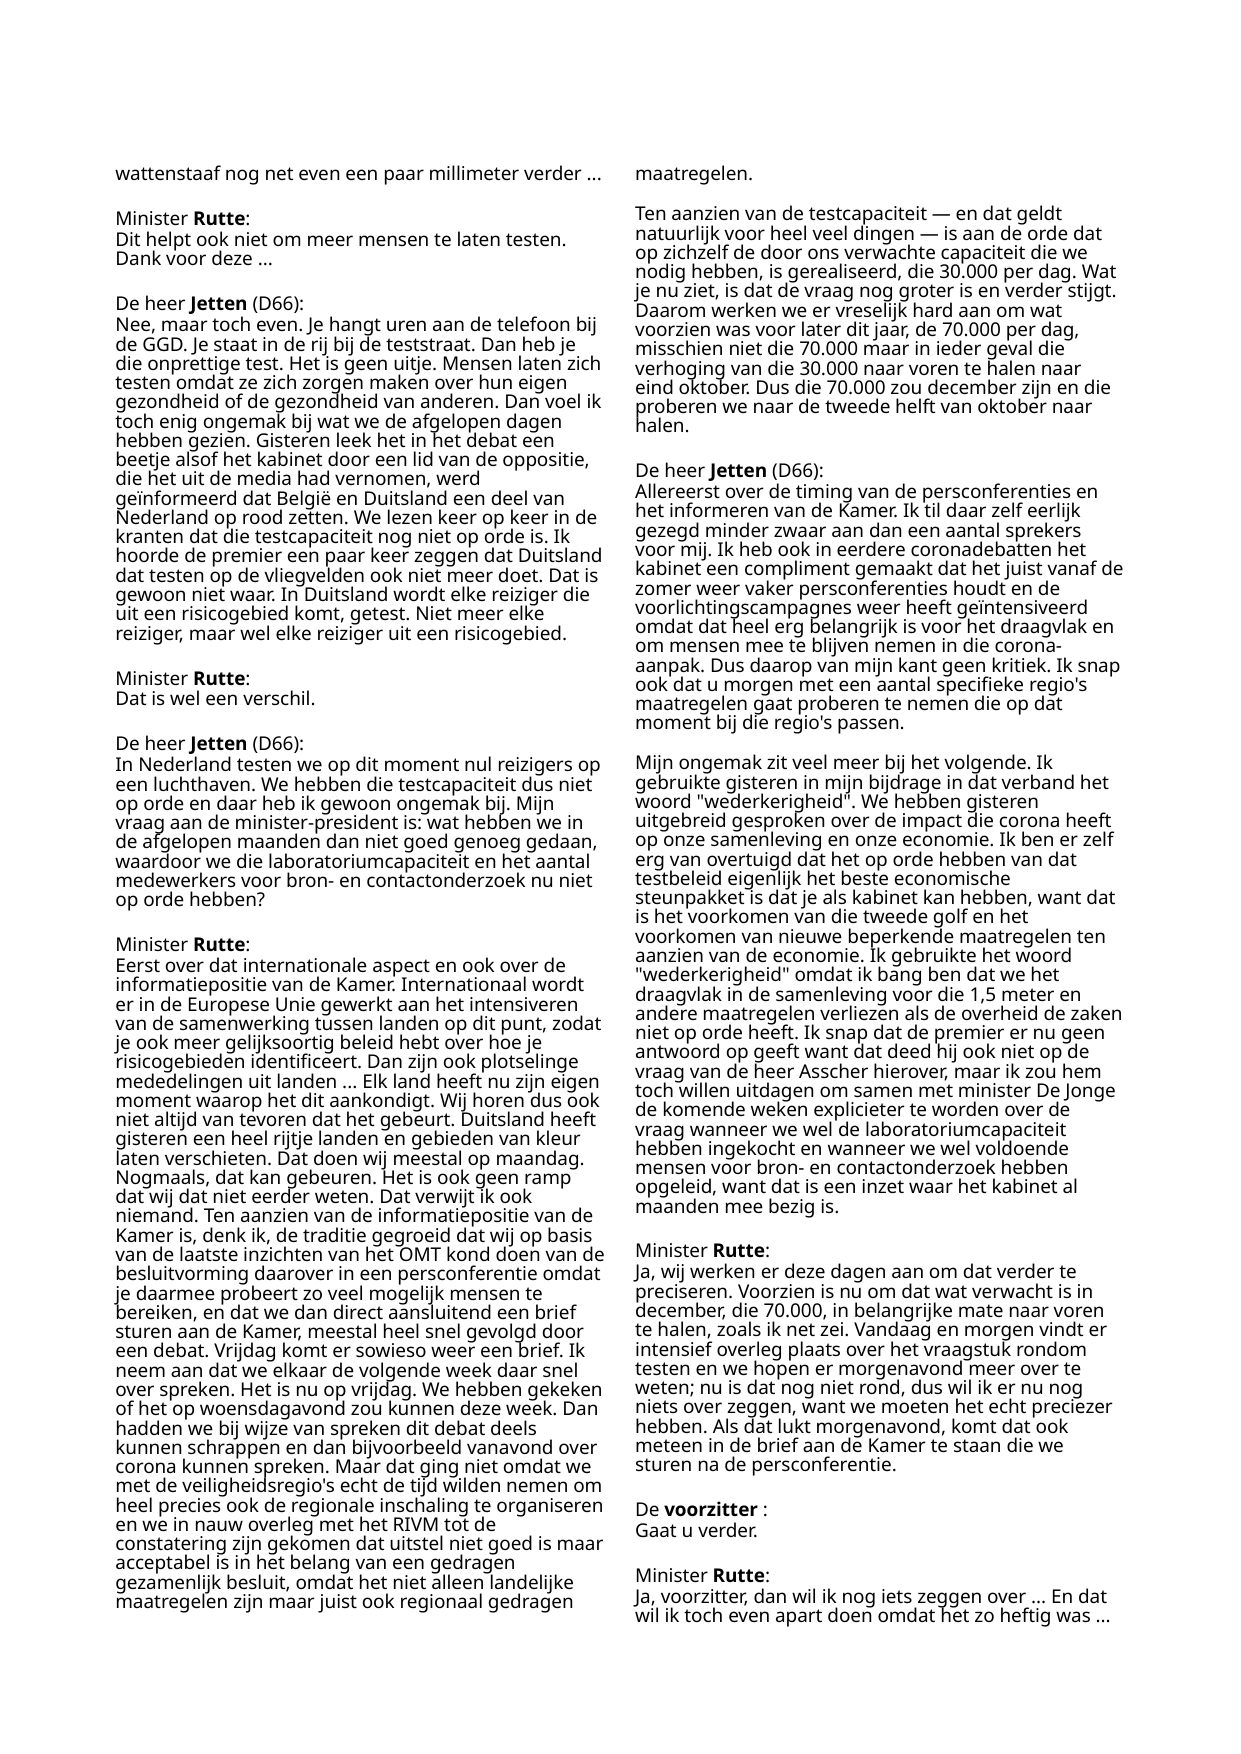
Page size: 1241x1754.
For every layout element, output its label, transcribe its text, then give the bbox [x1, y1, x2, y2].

text Nee, maar toch even. Je hangt uren aan de telefoon bij de GGD. Je staat in de rij bij de teststraat. Dan heb je die onprettige test. Het is geen uitje. Mensen laten zich testen omdat ze zich zorgen maken over hun eigen gezondheid of de gezondheid van anderen. Dan voel ik toch enig ongemak bij wat we de afgelopen dagen hebben gezien. Gisteren leek het in het debat een beetje alsof het kabinet door een lid van de oppositie, die het uit de media had vernomen, werd geïnformeerd dat België en Duitsland een deel van Nederland op rood zetten. We lezen keer op keer in de kranten dat die testcapaciteit nog niet op orde is. Ik hoorde de premier een paar keer zeggen dat Duitsland dat testen op de vliegvelden ook niet meer doet. Dat is gewoon niet waar. In Duitsland wordt elke reiziger die uit een risicogebied komt, getest. Niet meer elke reiziger, maar wel elke reiziger uit een risicogebied. [115, 316, 605, 644]
text Minister Rutte: [115, 931, 605, 957]
text Dit helpt ook niet om meer mensen te laten testen. Dank voor deze ... [115, 231, 605, 270]
text Minister Rutte: [635, 1238, 1125, 1263]
text maatregelen. [635, 165, 1125, 184]
text Minister Rutte: [115, 665, 605, 690]
text Ja, voorzitter, dan wil ik nog iets zeggen over ... En dat wil ik toch even apart doen omdat het zo heftig was ... [635, 1588, 1125, 1626]
text In Nederland testen we op dit moment nul reizigers op een luchthaven. We hebben die testcapaciteit dus niet op orde en daar heb ik gewoon ongemak bij. Mijn vraag aan de minister-president is: wat hebben we in de afgelopen maanden dan niet goed genoeg gedaan, waardoor we die laboratoriumcapaciteit en het aantal medewerkers voor bron- en contactonderzoek nu niet op orde hebben? [115, 756, 605, 910]
text Minister Rutte: [115, 205, 605, 231]
text Minister Rutte: [635, 1562, 1125, 1588]
text Mijn ongemak zit veel meer bij het volgende. Ik gebruikte gisteren in mijn bijdrage in dat verband het woord "wederkerigheid". We hebben gisteren uitgebreid gesproken over de impact die corona heeft op onze samenleving en onze economie. Ik ben er zelf erg van overtuigd dat het op orde hebben van dat testbeleid eigenlijk het beste economische steunpakket is dat je als kabinet kan hebben, want dat is het voorkomen van die tweede golf en het voorkomen van nieuwe beperkende maatregelen ten aanzien van de economie. Ik gebruikte het woord "wederkerigheid" omdat ik bang ben dat we het draagvlak in de samenleving voor die 1,5 meter en andere maatregelen verliezen als de overheid de zaken niet op orde heeft. Ik snap dat de premier er nu geen antwoord op geeft want dat deed hij ook niet op de vraag van de heer Asscher hierover, maar ik zou hem toch willen uitdagen om samen met minister De Jonge de komende weken explicieter te worden over de vraag wanneer we wel de laboratoriumcapaciteit hebben ingekocht en wanneer we wel voldoende mensen voor bron- en contactonderzoek hebben opgeleid, want dat is een inzet waar het kabinet al maanden mee bezig is. [635, 754, 1125, 1217]
text Dat is wel een verschil. [115, 690, 605, 710]
text Allereerst over de timing van de persconferenties en het informeren van de Kamer. Ik til daar zelf eerlijk gezegd minder zwaar aan dan een aantal sprekers voor mij. Ik heb ook in eerdere coronadebatten het kabinet een compliment gemaakt dat het juist vanaf de zomer weer vaker persconferenties houdt en de voorlichtingscampagnes weer heeft geïntensiveerd omdat dat heel erg belangrijk is voor het draagvlak en om mensen mee te blijven nemen in die corona-aanpak. Dus daarop van mijn kant geen kritiek. Ik snap ook dat u morgen met een aantal specifieke regio's maatregelen gaat proberen te nemen die op dat moment bij die regio's passen. [635, 483, 1125, 734]
text De heer Jetten (D66): [115, 291, 605, 316]
text Eerst over dat internationale aspect en ook over de informatiepositie van de Kamer. Internationaal wordt er in de Europese Unie gewerkt aan het intensiveren van de samenwerking tussen landen op dit punt, zodat je ook meer gelijksoortig beleid hebt over hoe je risicogebieden identificeert. Dan zijn ook plotselinge mededelingen uit landen ... Elk land heeft nu zijn eigen moment waarop het dit aankondigt. Wij horen dus ook niet altijd van tevoren dat het gebeurt. Duitsland heeft gisteren een heel rijtje landen en gebieden van kleur laten verschieten. Dat doen wij meestal op maandag. Nogmaals, dat kan gebeuren. Het is ook geen ramp dat wij dat niet eerder weten. Dat verwijt ik ook niemand. Ten aanzien van de informatiepositie van de Kamer is, denk ik, de traditie gegroeid dat wij op basis van de laatste inzichten van het OMT kond doen van de besluitvorming daarover in een persconferentie omdat je daarmee probeert zo veel mogelijk mensen te bereiken, en dat we dan direct aansluitend een brief sturen aan de Kamer, meestal heel snel gevolgd door een debat. Vrijdag komt er sowieso weer een brief. Ik neem aan dat we elkaar de volgende week daar snel over spreken. Het is nu op vrijdag. We hebben gekeken of het op woensdagavond zou kunnen deze week. Dan hadden we bij wijze van spreken dit debat deels kunnen schrappen en dan bijvoorbeeld vanavond over corona kunnen spreken. Maar dat ging niet omdat we met de veiligheidsregio's echt de tijd wilden nemen om heel precies ook de regionale inschaling te organiseren en we in nauw overleg met het RIVM tot de constatering zijn gekomen dat uitstel niet goed is maar acceptabel is in het belang van een gedragen gezamenlijk besluit, omdat het niet alleen landelijke maatregelen zijn maar juist ook regionaal gedragen [115, 957, 605, 1612]
text wattenstaaf nog net even een paar millimeter verder ... [115, 165, 605, 184]
text Gaat u verder. [635, 1522, 1125, 1541]
text Ten aanzien van de testcapaciteit — en dat geldt natuurlijk voor heel veel dingen — is aan de orde dat op zichzelf de door ons verwachte capaciteit die we nodig hebben, is gerealiseerd, die 30.000 per dag. Wat je nu ziet, is dat de vraag nog groter is en verder stijgt. Daarom werken we er vreselijk hard aan om wat voorzien was voor later dit jaar, de 70.000 per dag, misschien niet die 70.000 maar in ieder geval die verhoging van die 30.000 naar voren te halen naar eind oktober. Dus die 70.000 zou december zijn en die proberen we naar de tweede helft van oktober naar halen. [635, 205, 1125, 437]
text Ja, wij werken er deze dagen aan om dat verder te preciseren. Voorzien is nu om dat wat verwacht is in december, die 70.000, in belangrijke mate naar voren te halen, zoals ik net zei. Vandaag en morgen vindt er intensief overleg plaats over het vraagstuk rondom testen en we hopen er morgenavond meer over te weten; nu is dat nog niet rond, dus wil ik er nu nog niets over zeggen, want we moeten het echt preciezer hebben. Als dat lukt morgenavond, komt dat ook meteen in de brief aan de Kamer te staan die we sturen na de persconferentie. [635, 1263, 1125, 1475]
text De heer Jetten (D66): [115, 731, 605, 756]
text De heer Jetten (D66): [635, 457, 1125, 483]
text De voorzitter : [635, 1496, 1125, 1522]
